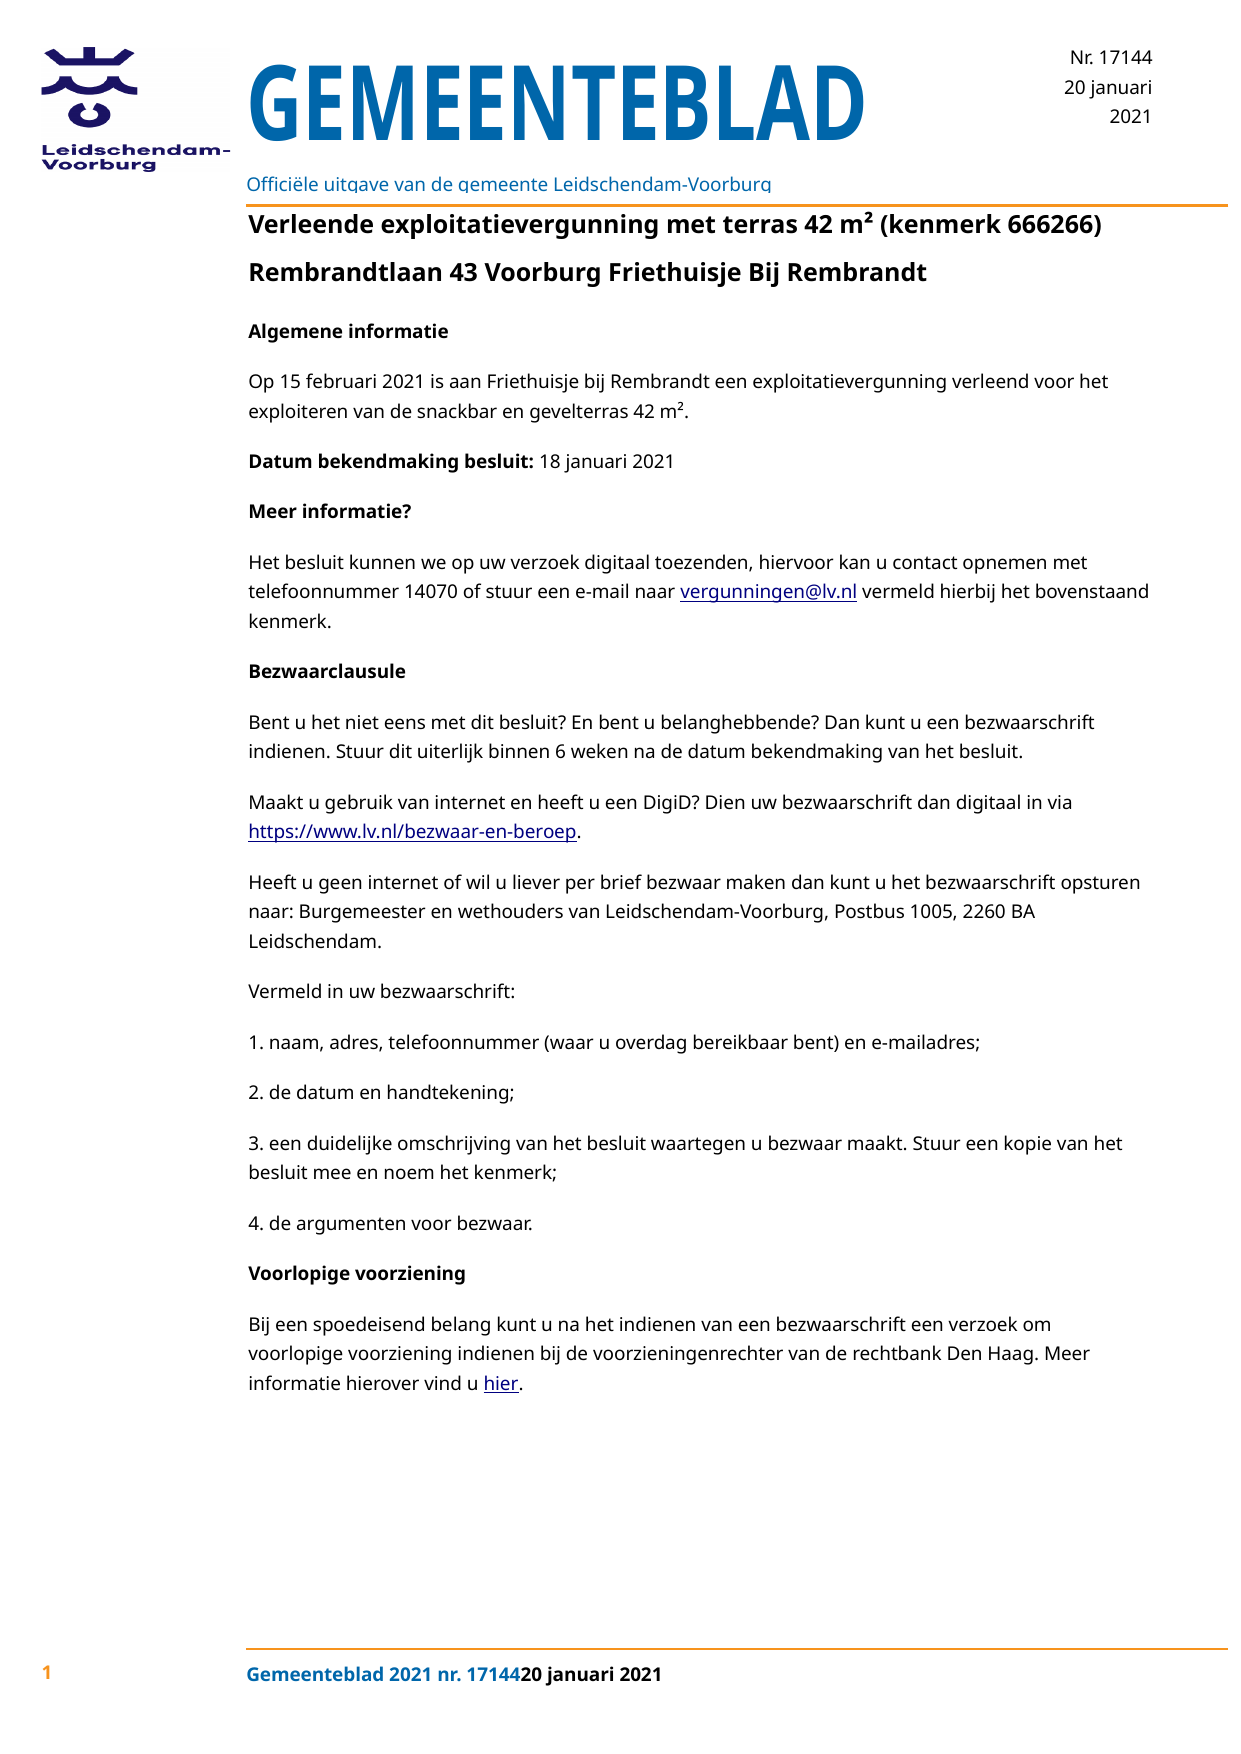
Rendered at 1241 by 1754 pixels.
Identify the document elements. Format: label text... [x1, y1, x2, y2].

text Meer informatie? [248, 499, 1152, 524]
text Bij een spoedeisend belang kunt u na het indienen van een bezwaarschrift een verzoek om voorlopige voorziening indienen bij de voorzieningenrechter van de rechtbank Den Haag. Meer informatie hierover vind u hier. [248, 1311, 1152, 1396]
text 1. naam, adres, telefoonnummer (waar u overdag bereikbaar bent) en e-mailadres; [248, 1029, 1152, 1055]
text Het besluit kunnen we op uw verzoek digitaal toezenden, hiervoor kan u contact opnemen met telefoonnummer 14070 of stuur een e-mail naar vergunningen@lv.nl vermeld hierbij het bovenstaand kenmerk. [248, 549, 1152, 634]
text Vermeld in uw bezwaarschrift: [248, 979, 1152, 1004]
text 2. de datum en handtekening; [248, 1079, 1152, 1105]
text Voorlopige voorziening [248, 1260, 1152, 1286]
text Op 15 februari 2021 is aan Friethuisje bij Rembrandt een exploitatievergunning verleend voor het exploiteren van de snackbar en gevelterras 42 m². [248, 368, 1152, 424]
text Heeft u geen internet of wil u liever per brief bezwaar maken dan kunt u het bezwaarschrift opsturen naar: Burgemeester en wethouders van Leidschendam-Voorburg, Postbus 1005, 2260 BA Leidschendam. [248, 869, 1152, 954]
text Algemene informatie [248, 318, 1152, 344]
text 3. een duidelijke omschrijving van het besluit waartegen u bezwaar maakt. Stuur een kopie van het besluit mee en noem het kenmerk; [248, 1130, 1152, 1185]
picture [41, 47, 231, 172]
text Bent u het niet eens met dit besluit? En bent u belanghebbende? Dan kunt u een bezwaarschrift indienen. Stuur dit uiterlijk binnen 6 weken na de datum bekendmaking van het besluit. [248, 709, 1152, 764]
text Datum bekendmaking besluit: 18 januari 2021 [248, 448, 1152, 474]
text Bezwaarclausule [248, 659, 1152, 684]
text 4. de argumenten voor bezwaar. [248, 1210, 1152, 1236]
text Maakt u gebruik van internet en heeft u een DigiD? Dien uw bezwaarschrift dan digitaal in via https://www.lv.nl/bezwaar-en-beroep. [248, 789, 1152, 844]
text Verleende exploitatievergunning met terras 42 m² (kenmerk 666266) Rembrandtlaan 43 Voorburg Friethuisje Bij Rembrandt [248, 207, 1152, 288]
